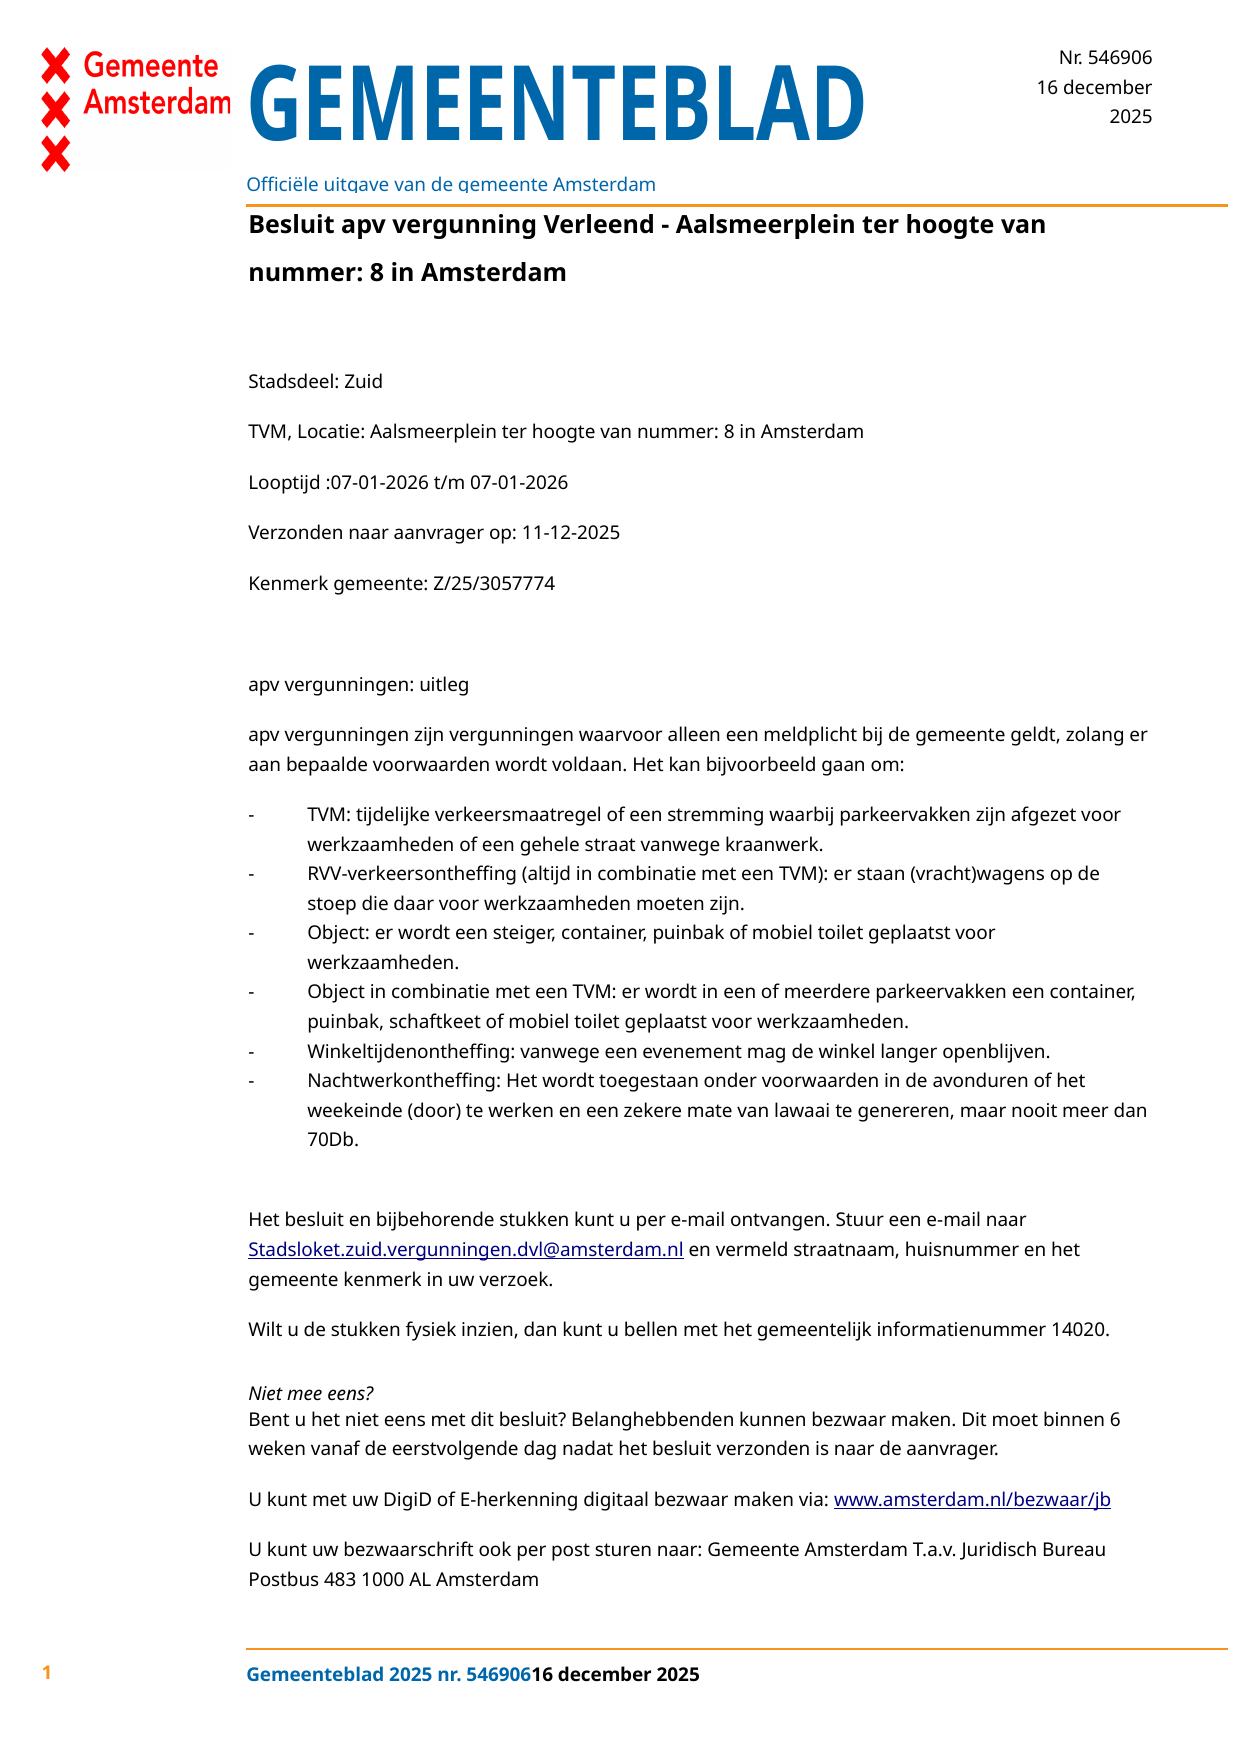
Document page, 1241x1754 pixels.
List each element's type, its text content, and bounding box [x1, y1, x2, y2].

text TVM, Locatie: Aalsmeerplein ter hoogte van nummer: 8 in Amsterdam [248, 419, 1152, 444]
text Het besluit en bijbehorende stukken kunt u per e-mail ontvangen. Stuur een e-mail naar Stadsloket.zuid.vergunningen.dvl@amsterdam.nl en vermeld straatnaam, huisnummer en het gemeente kenmerk in uw verzoek. [248, 1207, 1152, 1292]
list Winkeltijdenontheffing: vanwege een evenement mag de winkel langer openblijven. [248, 1038, 1152, 1064]
text Wilt u de stukken fysiek inzien, dan kunt u bellen met het gemeentelijk informatienummer 14020. [248, 1316, 1152, 1342]
picture [41, 47, 231, 172]
text Besluit apv vergunning Verleend - Aalsmeerplein ter hoogte van nummer: 8 in Amsterdam [248, 207, 1152, 288]
text Looptijd :07-01-2026 t/m 07-01-2026 [248, 469, 1152, 495]
text apv vergunningen: uitleg [248, 671, 1152, 697]
list Object in combinatie met een TVM: er wordt in een of meerdere parkeervakken een container, puinbak, schaftkeet of mobiel toilet geplaatst voor werkzaamheden. [248, 979, 1152, 1034]
text Stadsdeel: Zuid [248, 368, 1152, 394]
text U kunt uw bezwaarschrift ook per post sturen naar: Gemeente Amsterdam T.a.v. Juridisch Bureau Postbus 483 1000 AL Amsterdam [248, 1536, 1152, 1592]
list Object: er wordt een steiger, container, puinbak of mobiel toilet geplaatst voor werkzaamheden. [248, 919, 1152, 975]
text Kenmerk gemeente: Z/25/3057774 [248, 570, 1152, 596]
list TVM: tijdelijke verkeersmaatregel of een stremming waarbij parkeervakken zijn afgezet voor werkzaamheden of een gehele straat vanwege kraanwerk. [248, 801, 1152, 857]
text Bent u het niet eens met dit besluit? Belanghebbenden kunnen bezwaar maken. Dit moet binnen 6 weken vanaf de eerstvolgende dag nadat het besluit verzonden is naar de aanvrager. [248, 1406, 1152, 1461]
text Niet mee eens? [248, 1380, 1152, 1406]
text Verzonden naar aanvrager op: 11-12-2025 [248, 519, 1152, 545]
list RVV-verkeersontheffing (altijd in combinatie met een TVM): er staan (vracht)wagens op de stoep die daar voor werkzaamheden moeten zijn. [248, 860, 1152, 916]
text U kunt met uw DigiD of E-herkenning digitaal bezwaar maken via: www.amsterdam.nl/bezwaar/jb [248, 1486, 1152, 1512]
text apv vergunningen zijn vergunningen waarvoor alleen een meldplicht bij de gemeente geldt, zolang er aan bepaalde voorwaarden wordt voldaan. Het kan bijvoorbeeld gaan om: [248, 721, 1152, 777]
list Nachtwerkontheffing: Het wordt toegestaan onder voorwaarden in de avonduren of het weekeinde (door) te werken en een zekere mate van lawaai te genereren, maar nooit meer dan 70Db. [248, 1067, 1152, 1152]
